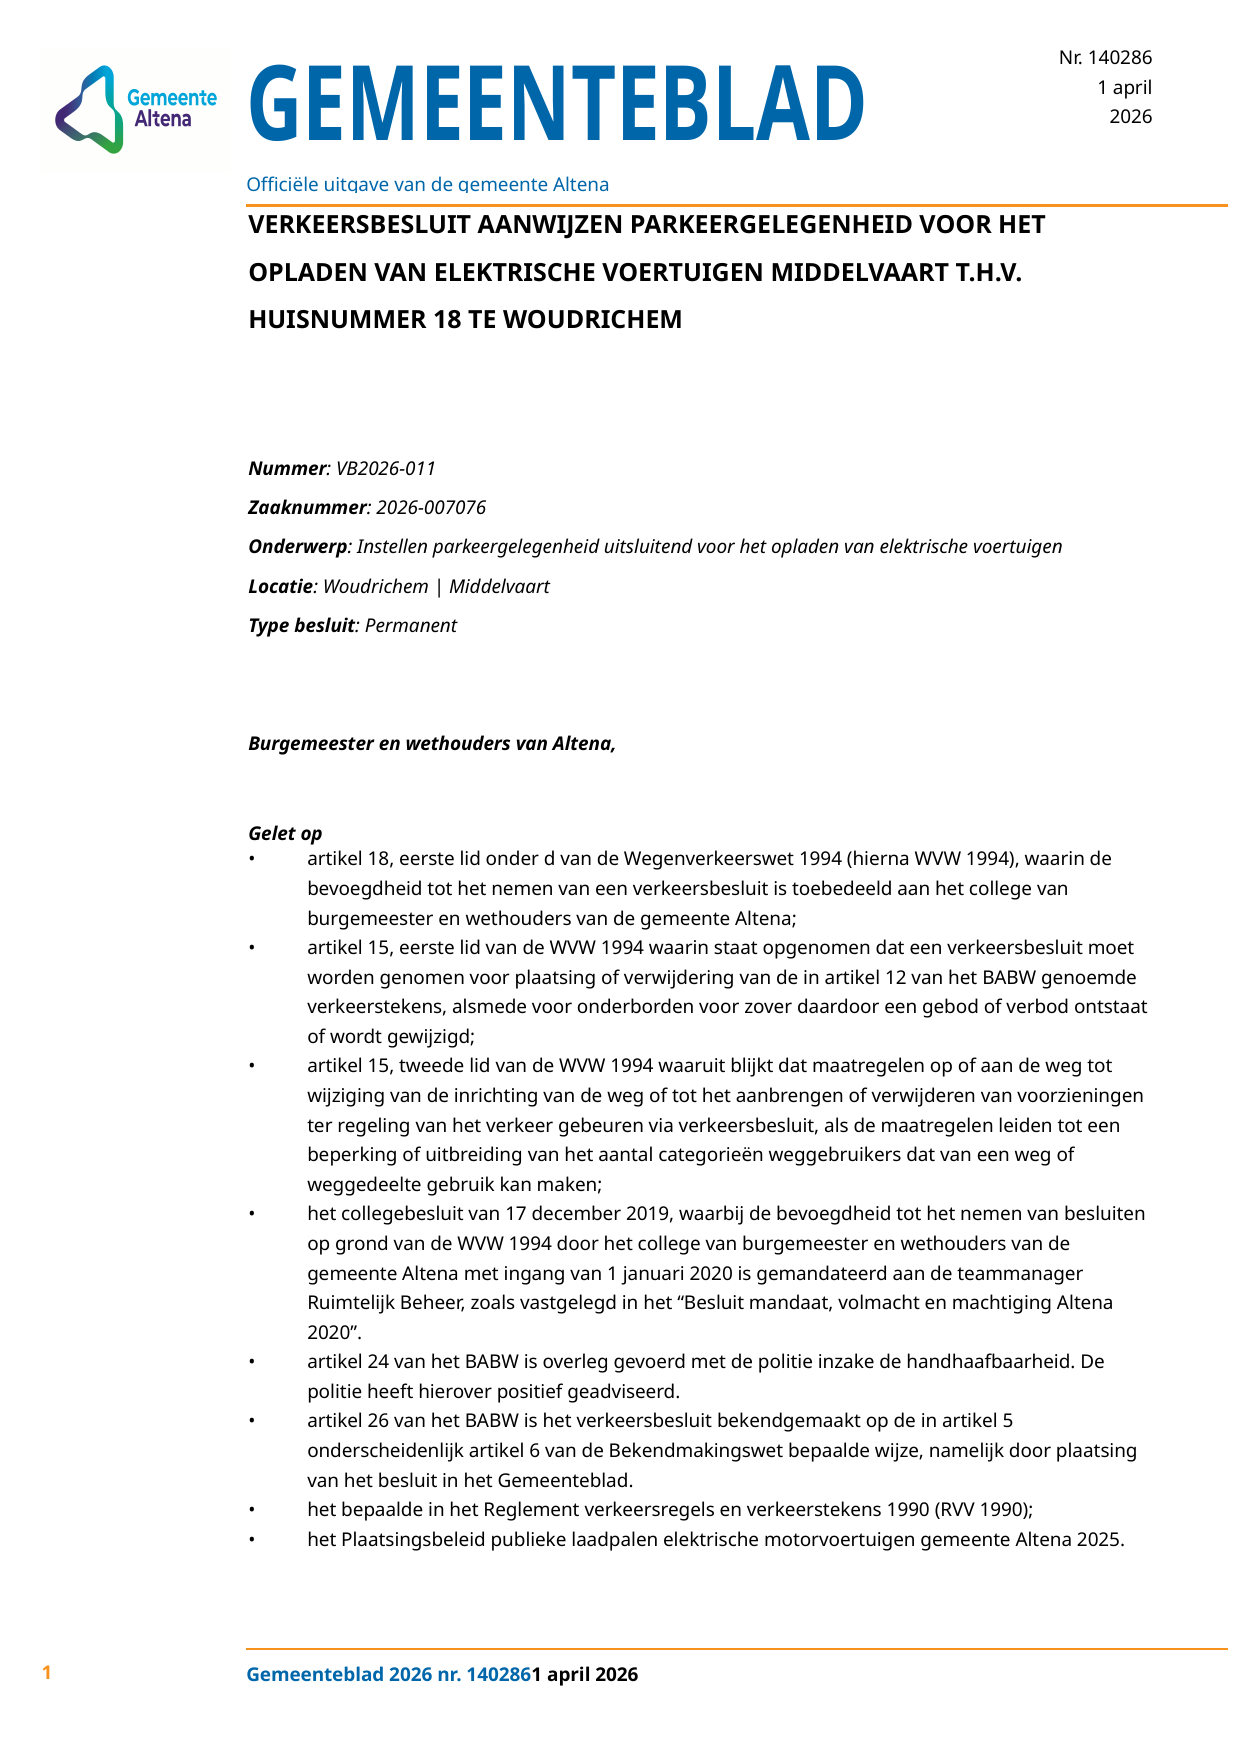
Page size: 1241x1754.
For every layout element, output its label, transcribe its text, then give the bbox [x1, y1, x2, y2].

text Gelet op [248, 820, 1152, 846]
text Onderwerp: Instellen parkeergelegenheid uitsluitend voor het opladen van elektrische voertuigen [248, 534, 1152, 559]
list het Plaatsingsbeleid publieke laadpalen elektrische motorvoertuigen gemeente Altena 2025. [248, 1526, 1152, 1552]
text Burgemeester en wethouders van Altena, [248, 730, 1152, 756]
list artikel 15, eerste lid van de WVW 1994 waarin staat opgenomen dat een verkeersbesluit moet worden genomen voor plaatsing of verwijdering van de in artikel 12 van het BABW genoemde verkeerstekens, alsmede voor onderborden voor zover daardoor een gebod of verbod ontstaat of wordt gewijzigd; [248, 934, 1152, 1049]
text Locatie: Woudrichem | Middelvaart [248, 573, 1152, 599]
list artikel 15, tweede lid van de WVW 1994 waaruit blijkt dat maatregelen op of aan de weg tot wijziging van de inrichting van de weg of tot het aanbrengen of verwijderen van voorzieningen ter regeling van het verkeer gebeuren via verkeersbesluit, als de maatregelen leiden tot een beperking of uitbreiding van het aantal categorieën weggebruikers dat van een weg of weggedeelte gebruik kan maken; [248, 1053, 1152, 1197]
text Type besluit: Permanent [248, 612, 1152, 638]
list artikel 24 van het BABW is overleg gevoerd met de politie inzake de handhaafbaarheid. De politie heeft hierover positief geadviseerd. [248, 1348, 1152, 1404]
list het bepaalde in het Reglement verkeersregels en verkeerstekens 1990 (RVV 1990); [248, 1496, 1152, 1522]
text Zaaknummer: 2026-007076 [248, 494, 1152, 520]
text Nummer: VB2026-011 [248, 455, 1152, 481]
list artikel 18, eerste lid onder d van de Wegenverkeerswet 1994 (hierna WVW 1994), waarin de bevoegdheid tot het nemen van een verkeersbesluit is toebedeeld aan het college van burgemeester en wethouders van de gemeente Altena; [248, 846, 1152, 930]
picture [41, 47, 231, 172]
list artikel 26 van het BABW is het verkeersbesluit bekendgemaakt op de in artikel 5 onderscheidenlijk artikel 6 van de Bekendmakingswet bepaalde wijze, namelijk door plaatsing van het besluit in het Gemeenteblad. [248, 1408, 1152, 1492]
text VERKEERSBESLUIT AANWIJZEN PARKEERGELEGENHEID VOOR HET OPLADEN VAN ELEKTRISCHE VOERTUIGEN MIDDELVAART T.H.V. HUISNUMMER 18 TE WOUDRICHEM [248, 207, 1152, 336]
list het collegebesluit van 17 december 2019, waarbij de bevoegdheid tot het nemen van besluiten op grond van de WVW 1994 door het college van burgemeester en wethouders van de gemeente Altena met ingang van 1 januari 2020 is gemandateerd aan de teammanager Ruimtelijk Beheer, zoals vastgelegd in het “Besluit mandaat, volmacht en machtiging Altena 2020”. [248, 1201, 1152, 1344]
